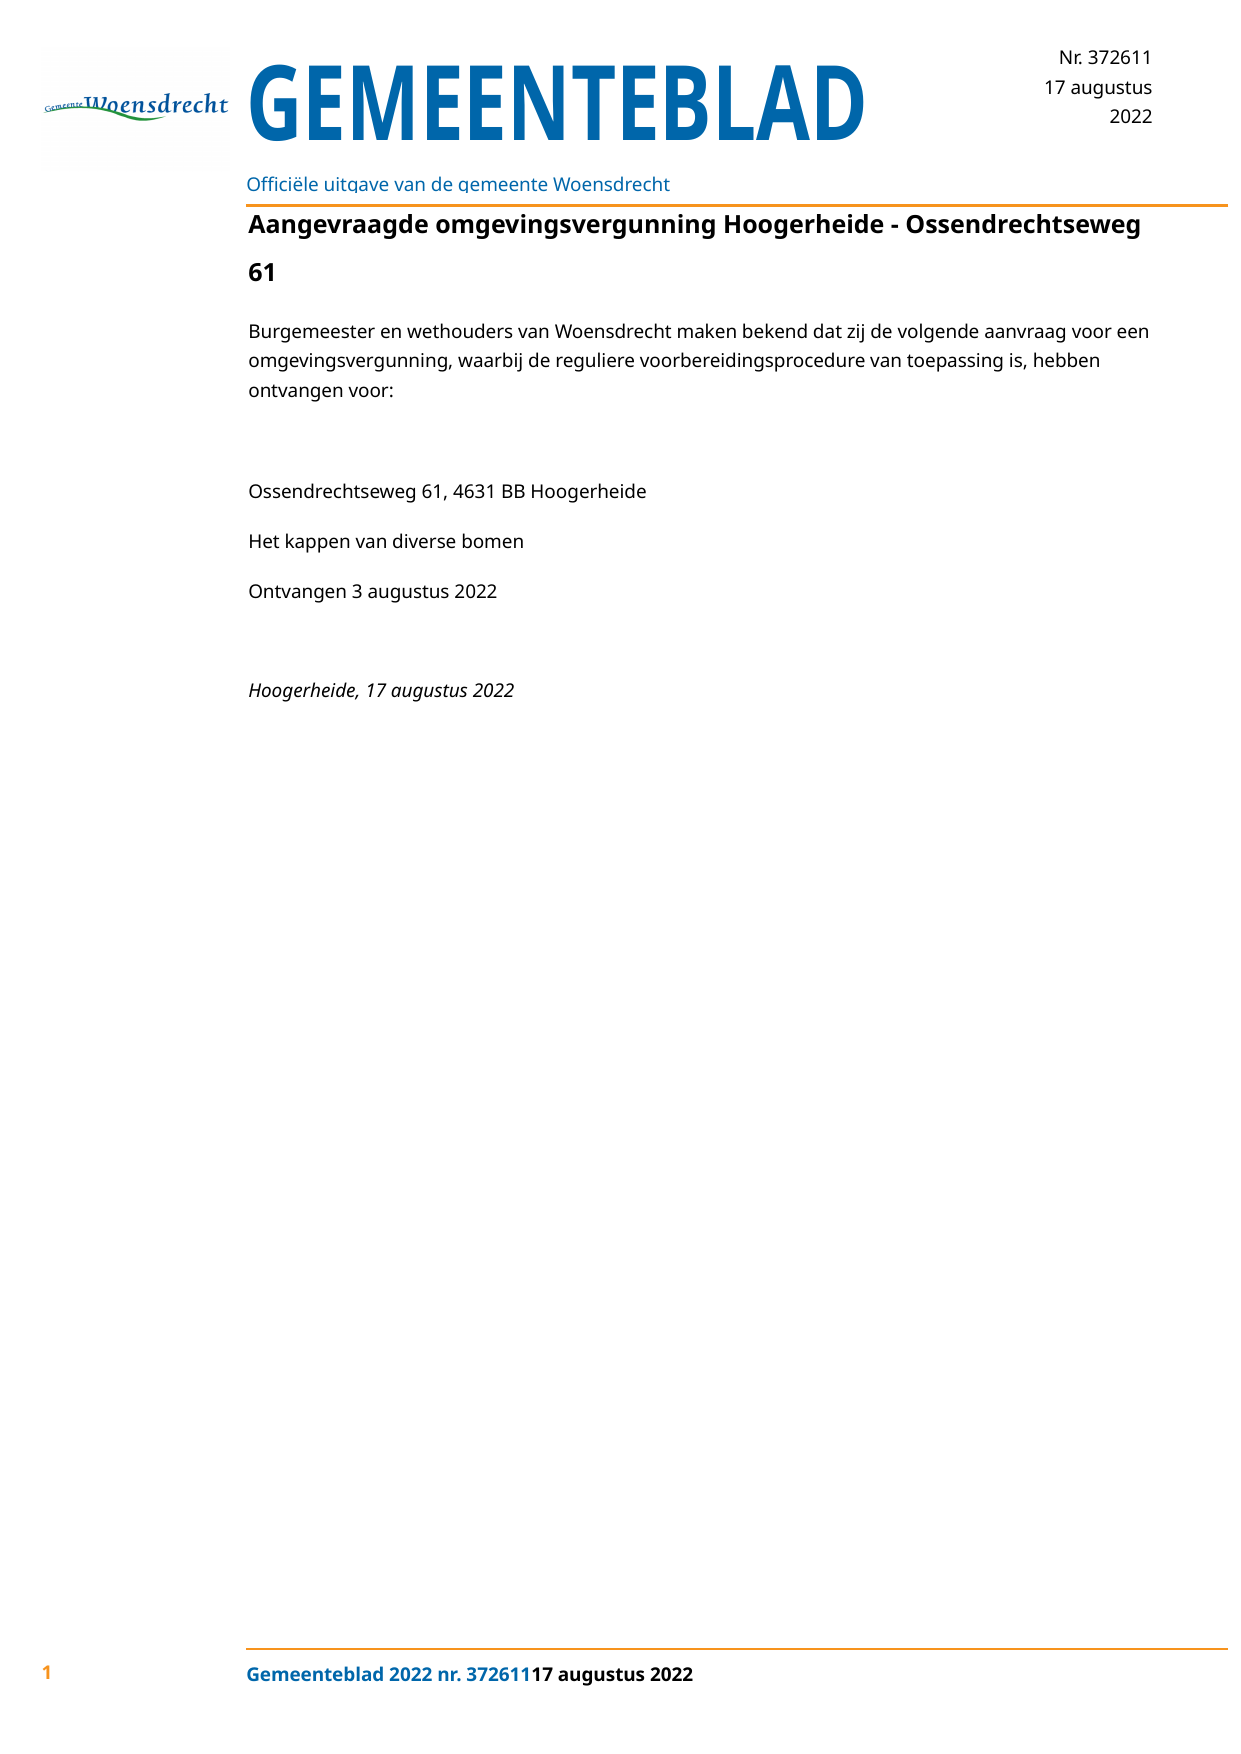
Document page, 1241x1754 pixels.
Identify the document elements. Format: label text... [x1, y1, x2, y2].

text Ossendrechtseweg 61, 4631 BB Hoogerheide [248, 478, 1152, 504]
text Aangevraagde omgevingsvergunning Hoogerheide - Ossendrechtseweg 61 [248, 207, 1152, 288]
picture [41, 47, 231, 172]
text Het kappen van diverse bomen [248, 528, 1152, 554]
text Hoogerheide, 17 augustus 2022 [248, 677, 1152, 703]
text Ontvangen 3 augustus 2022 [248, 579, 1152, 604]
text Burgemeester en wethouders van Woensdrecht maken bekend dat zij de volgende aanvraag voor een omgevingsvergunning, waarbij de reguliere voorbereidingsprocedure van toepassing is, hebben ontvangen voor: [248, 318, 1152, 403]
